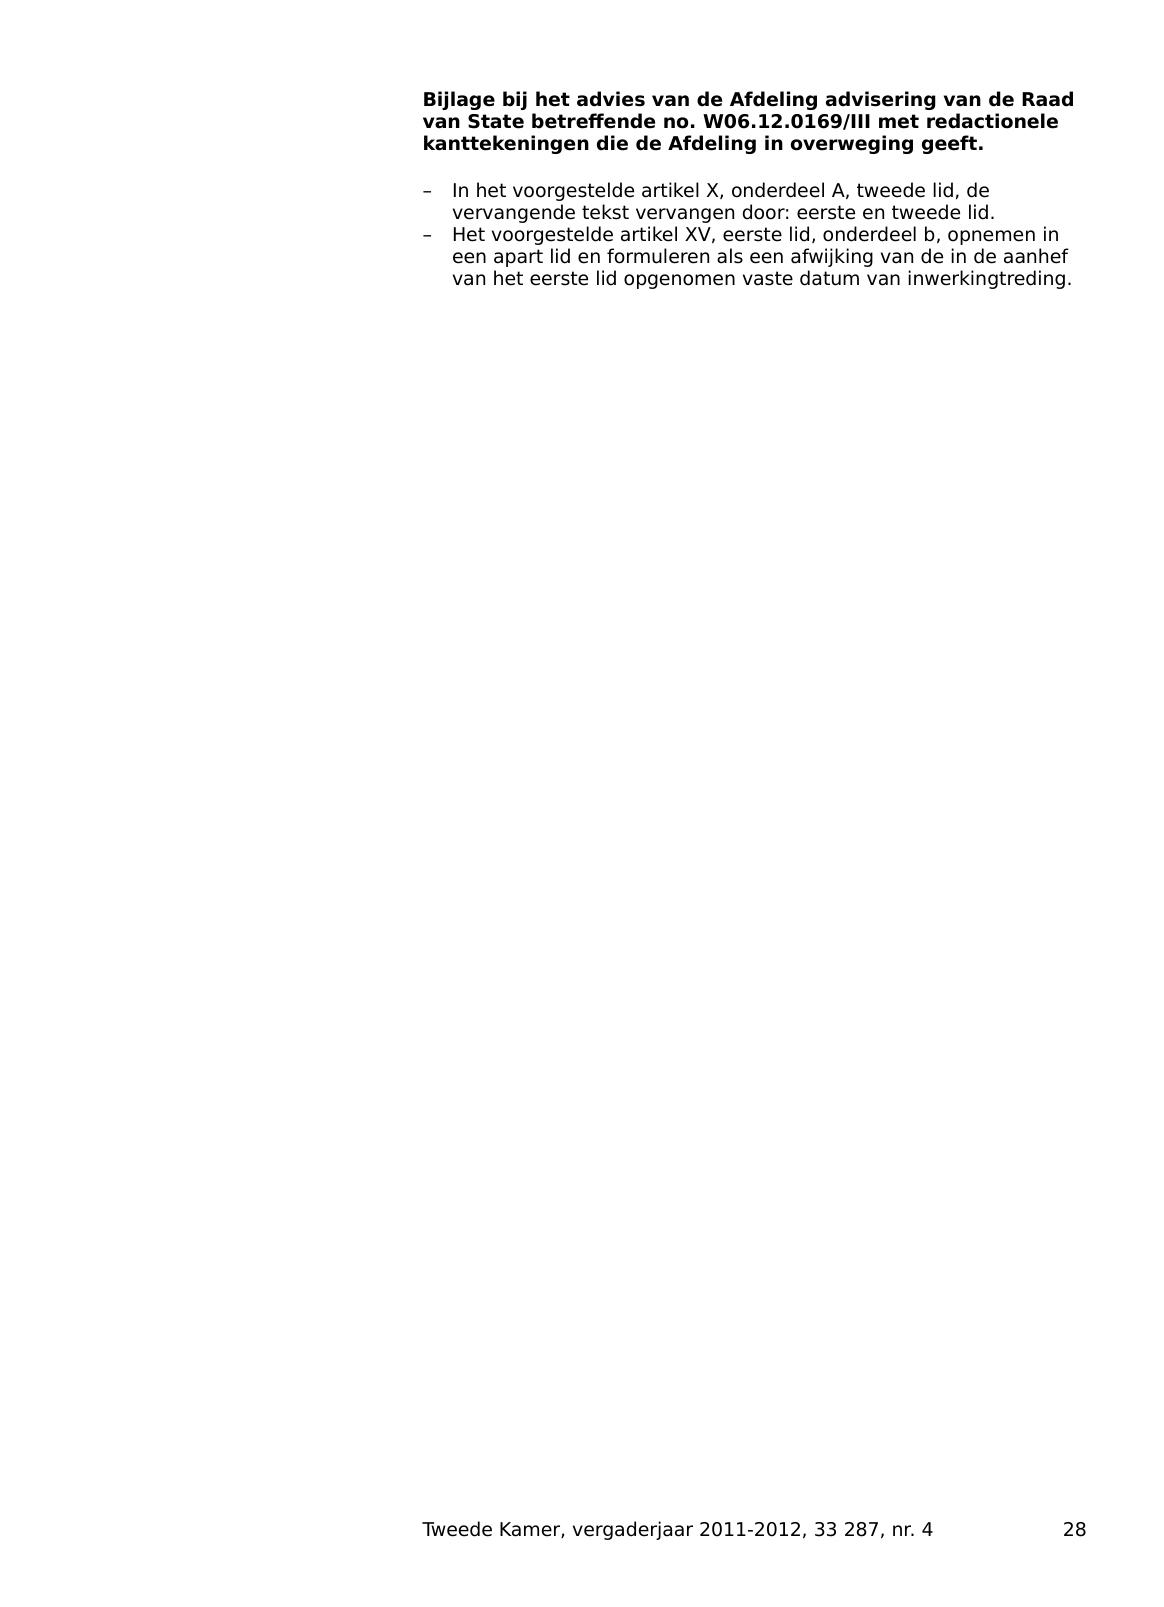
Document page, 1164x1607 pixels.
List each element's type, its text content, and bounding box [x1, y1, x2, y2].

text – Het voorgestelde artikel XV, eerste lid, onderdeel b, opnemen in een apart lid en formuleren als een afwijking van de in de aanhef van het eerste lid opgenomen vaste datum van inwerkingtreding. [422, 224, 1087, 290]
subtitle Bijlage bij het advies van de Afdeling advisering van de Raad van State betreffende no. W06.12.0169/III met redactionele kanttekeningen die de Afdeling in overweging geeft. [77, 89, 1087, 155]
text – In het voorgestelde artikel X, onderdeel A, tweede lid, de vervangende tekst vervangen door: eerste en tweede lid. [422, 180, 1087, 224]
